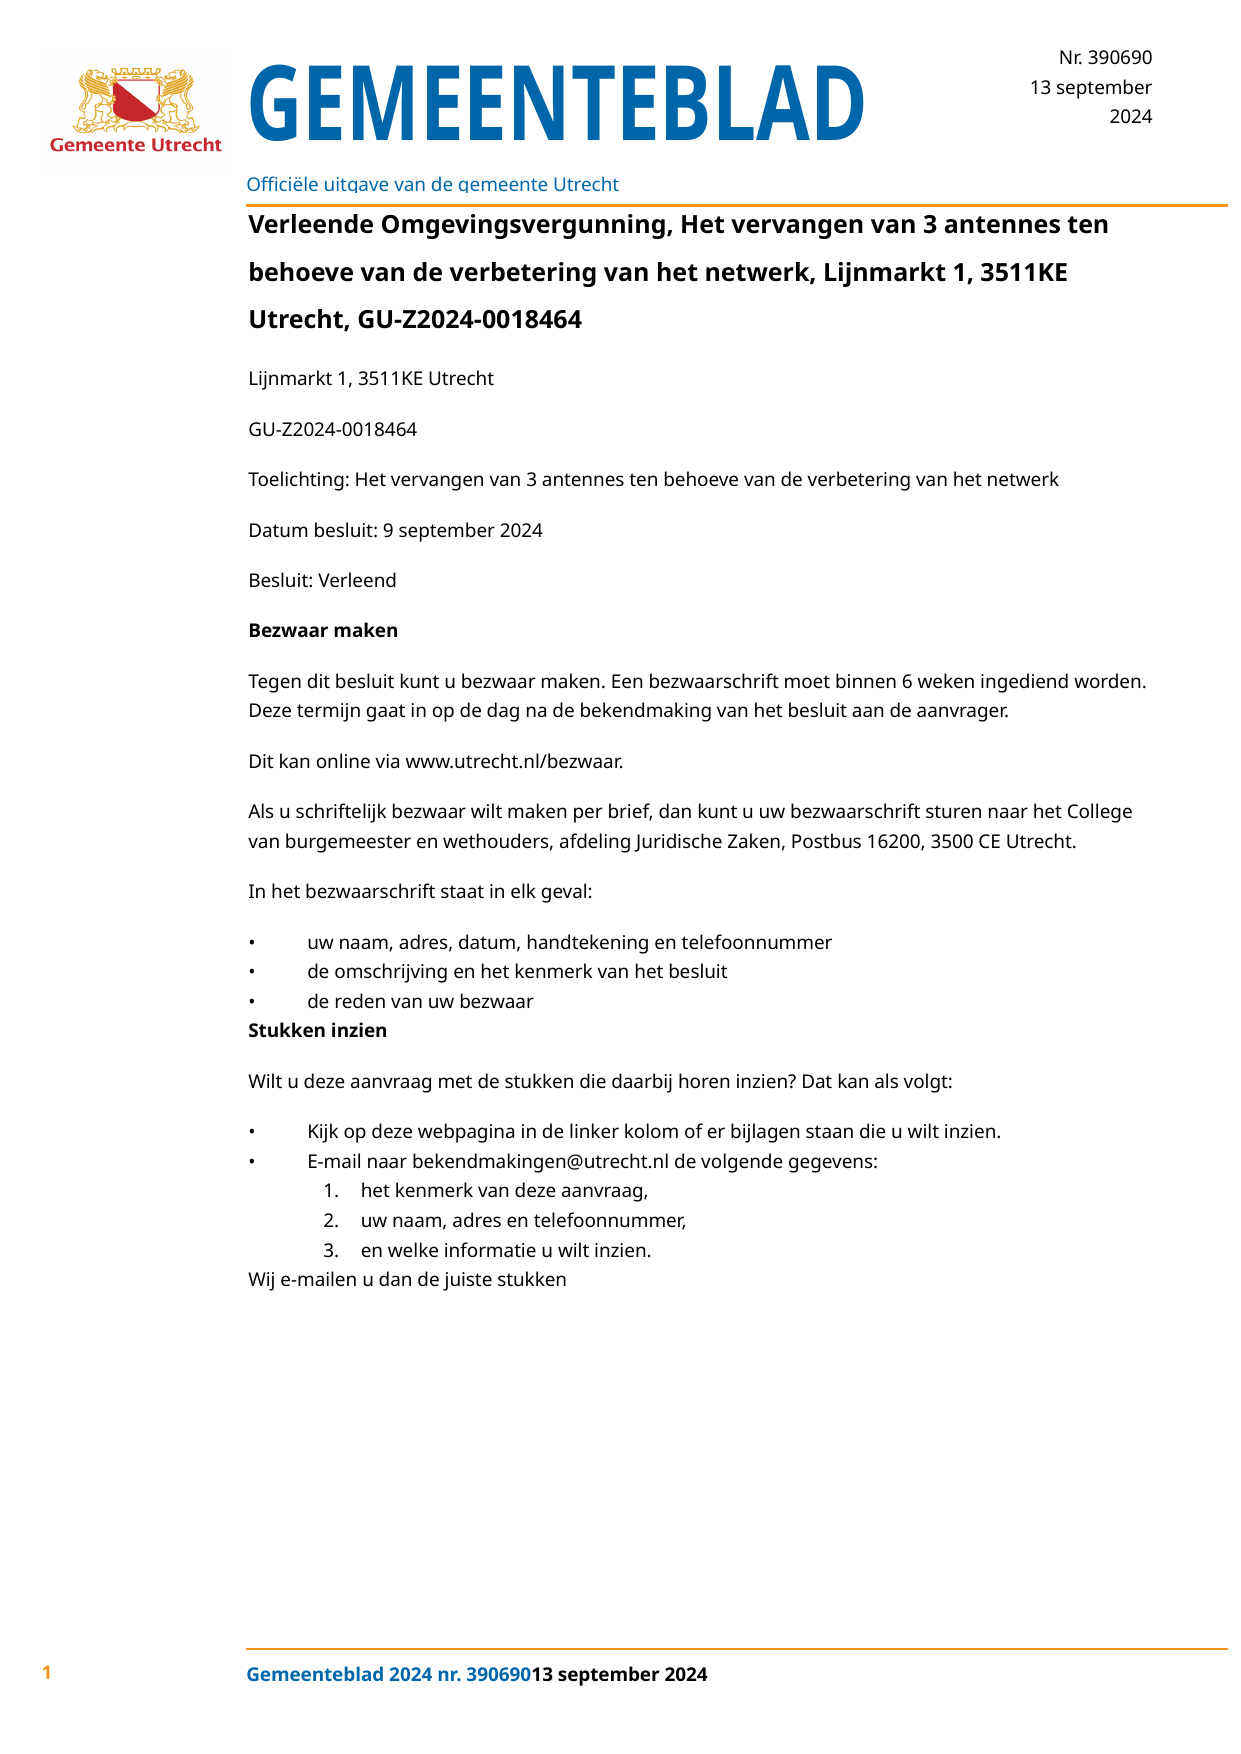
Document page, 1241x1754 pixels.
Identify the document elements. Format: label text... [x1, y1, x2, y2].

list uw naam, adres, datum, handtekening en telefoonnummer [248, 929, 1152, 954]
text Besluit: Verleend [248, 567, 1152, 593]
list E-mail naar bekendmakingen@utrecht.nl de volgende gegevens: [248, 1148, 1152, 1174]
picture [41, 47, 231, 172]
text Verleende Omgevingsvergunning, Het vervangen van 3 antennes ten behoeve van de verbetering van het netwerk, Lijnmarkt 1, 3511KE Utrecht, GU-Z2024-0018464 [248, 207, 1152, 336]
list het kenmerk van deze aanvraag, [323, 1178, 1152, 1203]
list uw naam, adres en telefoonnummer, [323, 1207, 1152, 1233]
text Wij e-mailen u dan de juiste stukken [248, 1266, 1152, 1292]
text Datum besluit: 9 september 2024 [248, 517, 1152, 542]
text Dit kan online via www.utrecht.nl/bezwaar. [248, 748, 1152, 774]
text Bezwaar maken [248, 618, 1152, 643]
list de reden van uw bezwaar [248, 988, 1152, 1014]
text Tegen dit besluit kunt u bezwaar maken. Een bezwaarschrift moet binnen 6 weken ingediend worden. Deze termijn gaat in op de dag na de bekendmaking van het besluit aan de aanvrager. [248, 668, 1152, 723]
text Stukken inzien [248, 1018, 1152, 1043]
text In het bezwaarschrift staat in elk geval: [248, 878, 1152, 904]
text Wilt u deze aanvraag met de stukken die daarbij horen inzien? Dat kan als volgt: [248, 1068, 1152, 1094]
list en welke informatie u wilt inzien. [323, 1237, 1152, 1262]
text GU-Z2024-0018464 [248, 416, 1152, 442]
list Kijk op deze webpagina in de linker kolom of er bijlagen staan die u wilt inzien. [248, 1118, 1152, 1144]
list de omschrijving en het kenmerk van het besluit [248, 958, 1152, 984]
text Lijnmarkt 1, 3511KE Utrecht [248, 366, 1152, 391]
text Als u schriftelijk bezwaar wilt maken per brief, dan kunt u uw bezwaarschrift sturen naar het College van burgemeester en wethouders, afdeling Juridische Zaken, Postbus 16200, 3500 CE Utrecht. [248, 798, 1152, 854]
text Toelichting: Het vervangen van 3 antennes ten behoeve van de verbetering van het netwerk [248, 466, 1152, 492]
